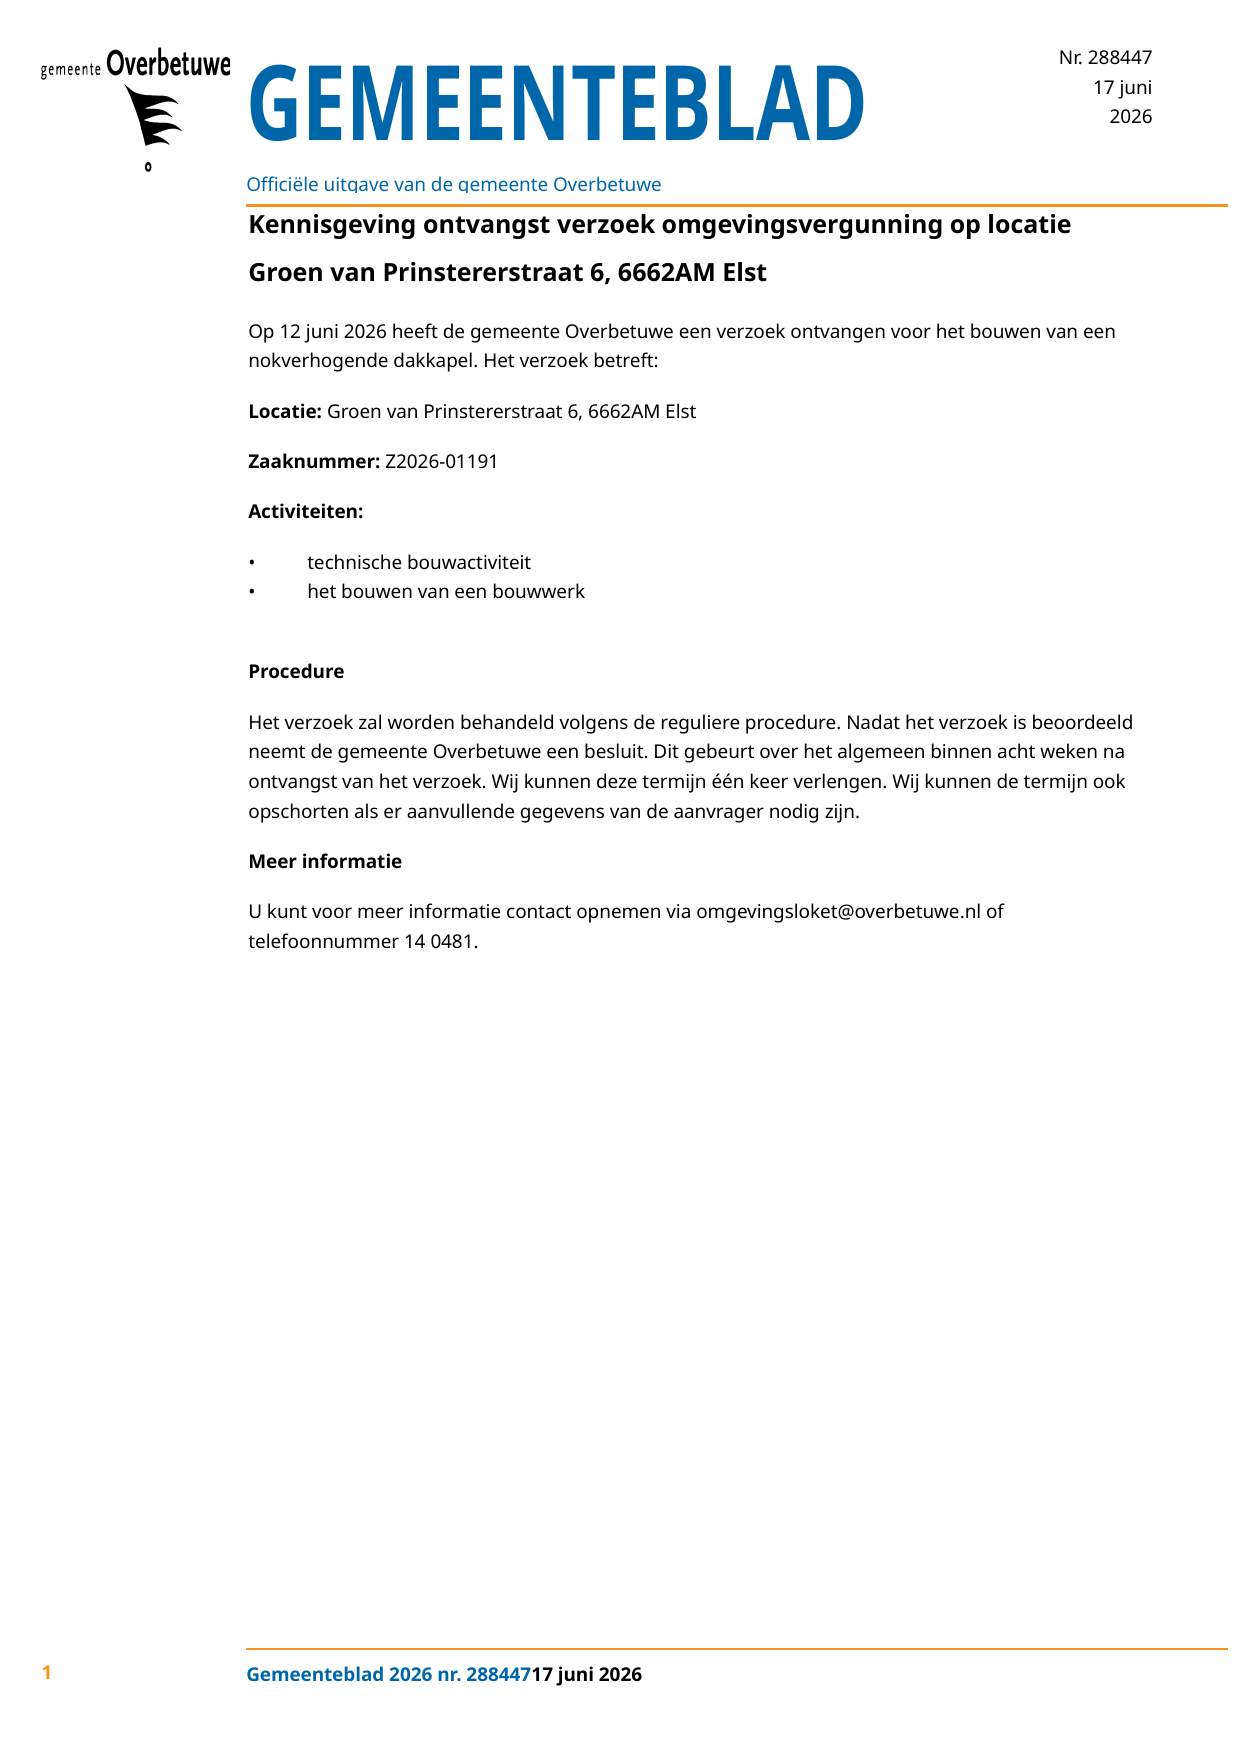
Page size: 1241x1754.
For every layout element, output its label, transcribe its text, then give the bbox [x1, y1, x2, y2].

text Meer informatie [248, 848, 1152, 874]
text Procedure [248, 659, 1152, 684]
list technische bouwactiviteit [248, 549, 1152, 575]
picture [41, 47, 231, 172]
text Zaaknummer: Z2026-01191 [248, 448, 1152, 474]
text Activiteiten: [248, 499, 1152, 524]
text U kunt voor meer informatie contact opnemen via omgevingsloket@overbetuwe.nl of telefoonnummer 14 0481. [248, 899, 1152, 954]
list het bouwen van een bouwwerk [248, 579, 1152, 604]
text Locatie: Groen van Prinstererstraat 6, 6662AM Elst [248, 398, 1152, 424]
text Het verzoek zal worden behandeld volgens de reguliere procedure. Nadat het verzoek is beoordeeld neemt de gemeente Overbetuwe een besluit. Dit gebeurt over het algemeen binnen acht weken na ontvangst van het verzoek. Wij kunnen deze termijn één keer verlengen. Wij kunnen de termijn ook opschorten als er aanvullende gegevens van de aanvrager nodig zijn. [248, 709, 1152, 824]
text Kennisgeving ontvangst verzoek omgevingsvergunning op locatie Groen van Prinstererstraat 6, 6662AM Elst [248, 207, 1152, 288]
text Op 12 juni 2026 heeft de gemeente Overbetuwe een verzoek ontvangen voor het bouwen van een nokverhogende dakkapel. Het verzoek betreft: [248, 318, 1152, 373]
